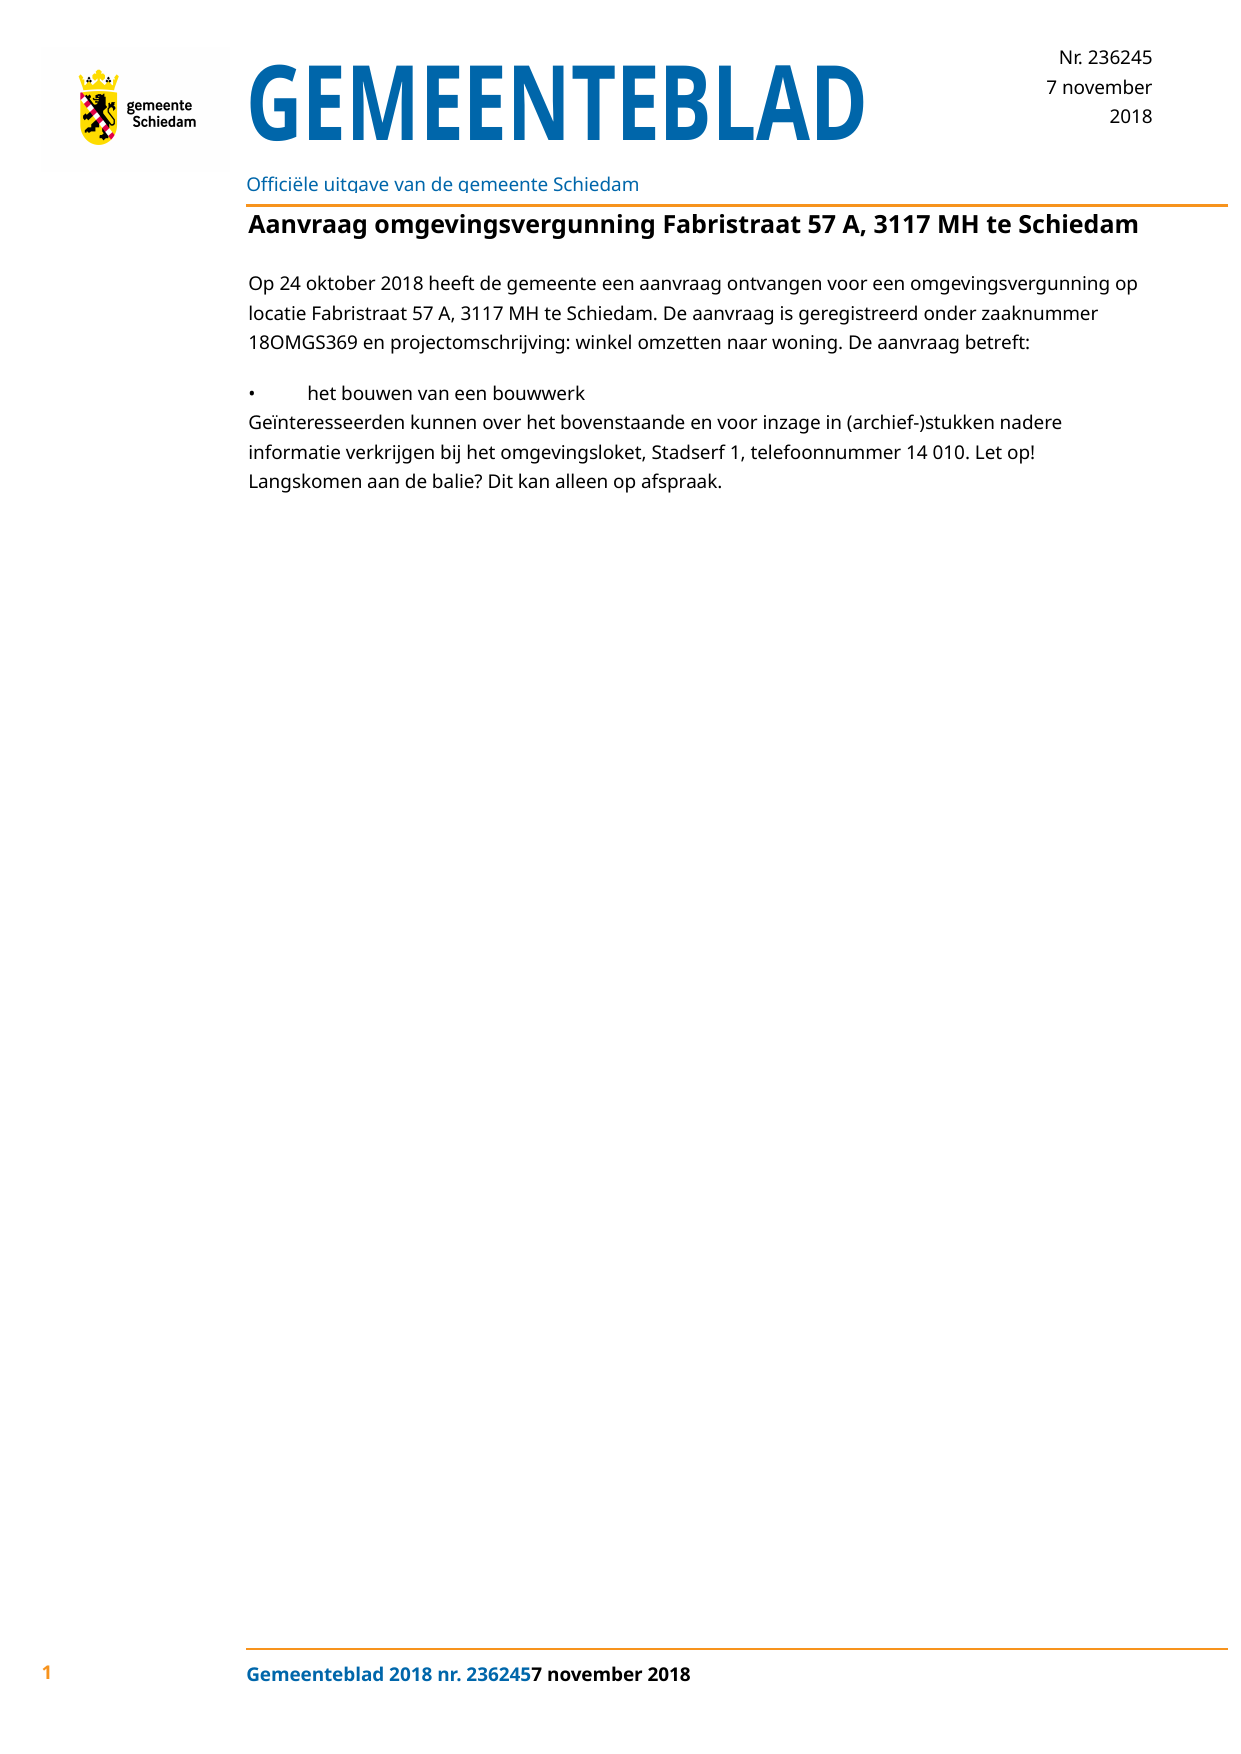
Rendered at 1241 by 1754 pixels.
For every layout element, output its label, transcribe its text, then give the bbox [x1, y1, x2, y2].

text Geïnteresseerden kunnen over het bovenstaande en voor inzage in (archief-)stukken nadere informatie verkrijgen bij het omgevingsloket, Stadserf 1, telefoonnummer 14 010. Let op! Langskomen aan de balie? Dit kan alleen op afspraak. [248, 409, 1152, 494]
text Op 24 oktober 2018 heeft de gemeente een aanvraag ontvangen voor een omgevingsvergunning op locatie Fabristraat 57 A, 3117 MH te Schiedam. De aanvraag is geregistreerd onder zaaknummer 18OMGS369 en projectomschrijving: winkel omzetten naar woning. De aanvraag betreft: [248, 270, 1152, 355]
list het bouwen van een bouwwerk [248, 380, 1152, 406]
text Aanvraag omgevingsvergunning Fabristraat 57 A, 3117 MH te Schiedam [248, 207, 1152, 241]
picture [41, 47, 231, 172]
